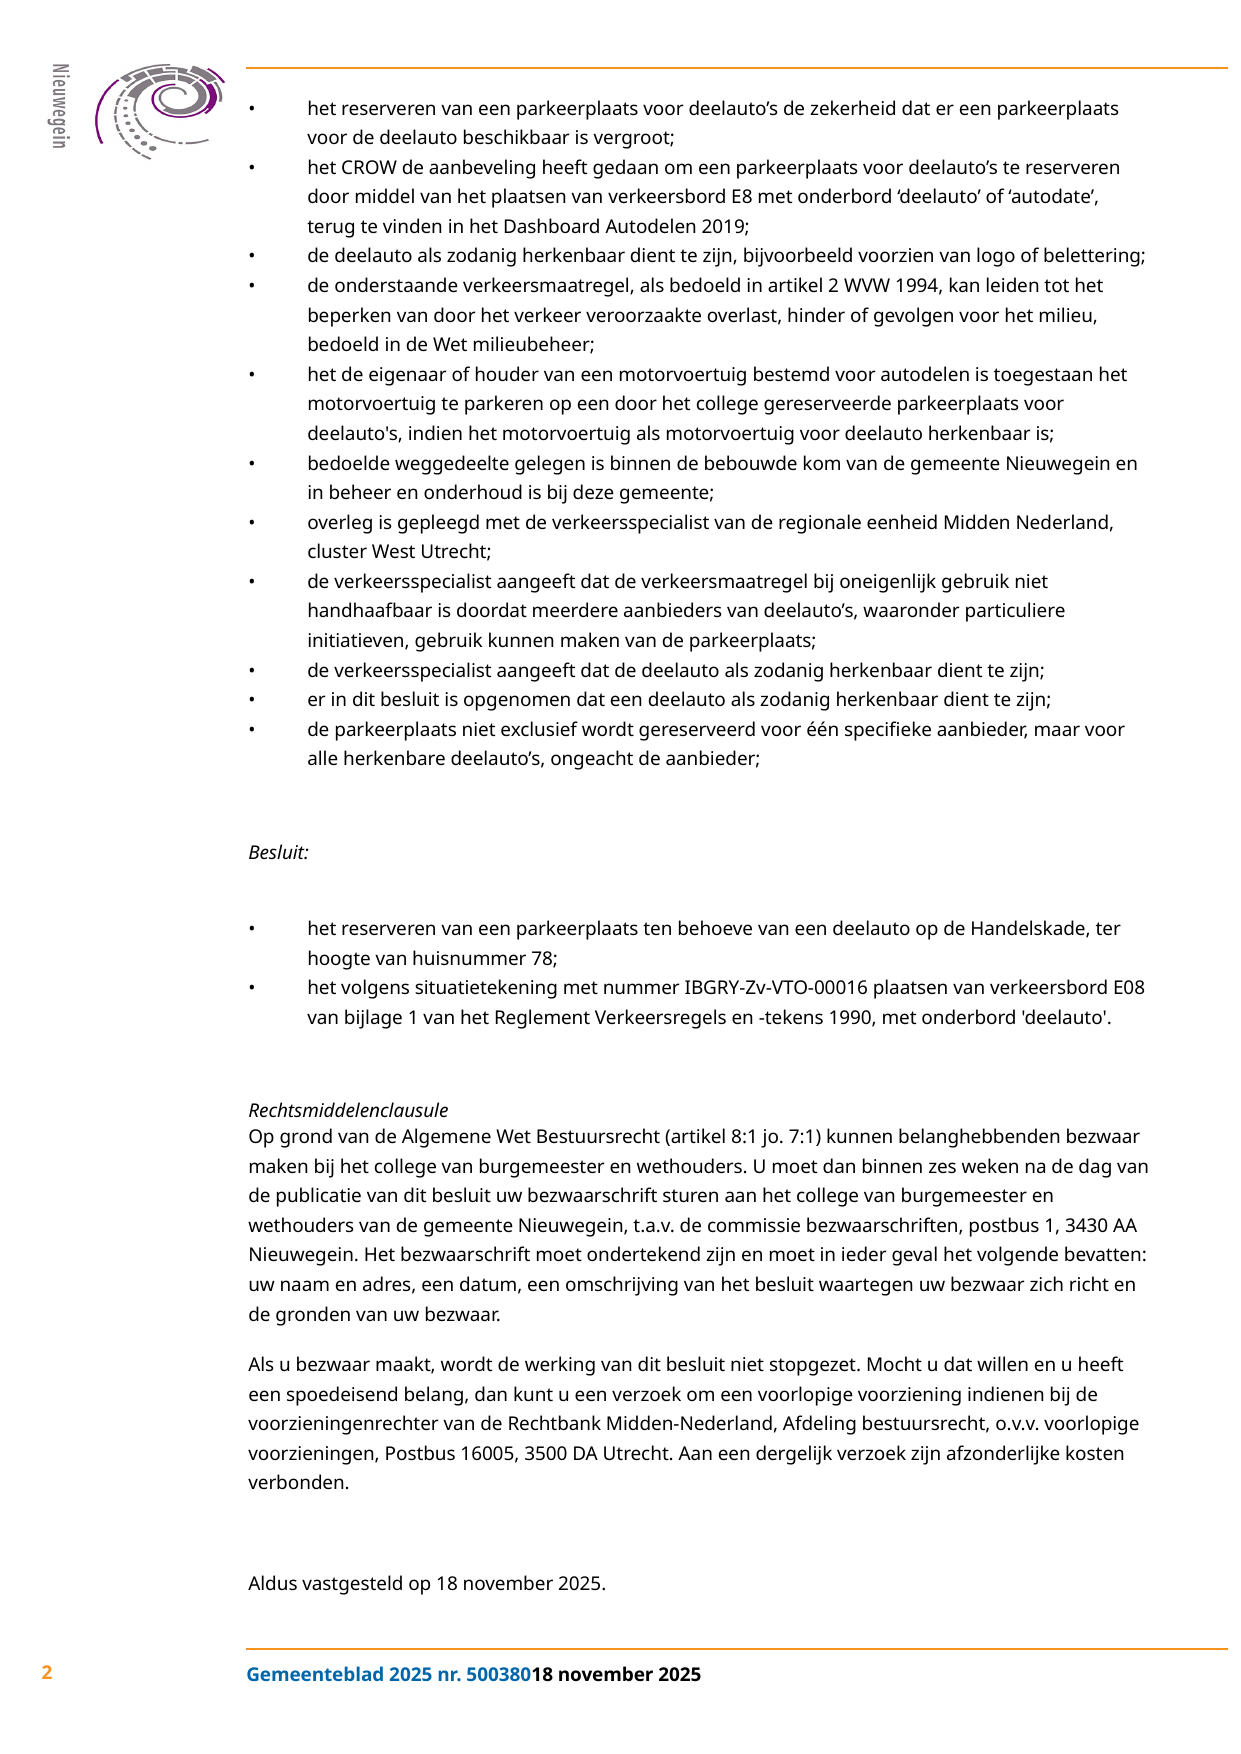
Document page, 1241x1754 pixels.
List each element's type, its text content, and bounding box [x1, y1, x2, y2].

picture [41, 47, 231, 172]
list bedoelde weggedeelte gelegen is binnen de bebouwde kom van de gemeente Nieuwegein en in beheer en onderhoud is bij deze gemeente; [248, 450, 1152, 505]
list het CROW de aanbeveling heeft gedaan om een parkeerplaats voor deelauto’s te reserveren door middel van het plaatsen van verkeersbord E8 met onderbord ‘deelauto’ of ‘autodate’, terug te vinden in het Dashboard Autodelen 2019; [248, 154, 1152, 239]
list overleg is gepleegd met de verkeersspecialist van de regionale eenheid Midden Nederland, cluster West Utrecht; [248, 509, 1152, 564]
list de onderstaande verkeersmaatregel, als bedoeld in artikel 2 WVW 1994, kan leiden tot het beperken van door het verkeer veroorzaakte overlast, hinder of gevolgen voor het milieu, bedoeld in de Wet milieubeheer; [248, 272, 1152, 357]
list de verkeersspecialist aangeeft dat de verkeersmaatregel bij oneigenlijk gebruik niet handhaafbaar is doordat meerdere aanbieders van deelauto’s, waaronder particuliere initiatieven, gebruik kunnen maken van de parkeerplaats; [248, 568, 1152, 653]
list de parkeerplaats niet exclusief wordt gereserveerd voor één specifieke aanbieder, maar voor alle herkenbare deelauto’s, ongeacht de aanbieder; [248, 716, 1152, 771]
list het reserveren van een parkeerplaats voor deelauto’s de zekerheid dat er een parkeerplaats voor de deelauto beschikbaar is vergroot; [248, 95, 1152, 150]
list het reserveren van een parkeerplaats ten behoeve van een deelauto op de Handelskade, ter hoogte van huisnummer 78; [248, 915, 1152, 971]
text Besluit: [248, 839, 1152, 865]
text Als u bezwaar maakt, wordt de werking van dit besluit niet stopgezet. Mocht u dat willen en u heeft een spoedeisend belang, dan kunt u een verzoek om een voorlopige voorziening indienen bij de voorzieningenrechter van de Rechtbank Midden-Nederland, Afdeling bestuursrecht, o.v.v. voorlopige voorzieningen, Postbus 16005, 3500 DA Utrecht. Aan een dergelijk verzoek zijn afzonderlijke kosten verbonden. [248, 1351, 1152, 1495]
text Rechtsmiddelenclausule [248, 1098, 1152, 1123]
list de verkeersspecialist aangeeft dat de deelauto als zodanig herkenbaar dient te zijn; [248, 657, 1152, 683]
list het de eigenaar of houder van een motorvoertuig bestemd voor autodelen is toegestaan het motorvoertuig te parkeren op een door het college gereserveerde parkeerplaats voor deelauto's, indien het motorvoertuig als motorvoertuig voor deelauto herkenbaar is; [248, 361, 1152, 446]
text Op grond van de Algemene Wet Bestuursrecht (artikel 8:1 jo. 7:1) kunnen belanghebbenden bezwaar maken bij het college van burgemeester en wethouders. U moet dan binnen zes weken na de dag van de publicatie van dit besluit uw bezwaarschrift sturen aan het college van burgemeester en wethouders van de gemeente Nieuwegein, t.a.v. de commissie bezwaarschriften, postbus 1, 3430 AA Nieuwegein. Het bezwaarschrift moet ondertekend zijn en moet in ieder geval het volgende bevatten: uw naam en adres, een datum, een omschrijving van het besluit waartegen uw bezwaar zich richt en de gronden van uw bezwaar. [248, 1123, 1152, 1327]
text Aldus vastgesteld op 18 november 2025. [248, 1570, 1152, 1596]
list het volgens situatietekening met nummer IBGRY-Zv-VTO-00016 plaatsen van verkeersbord E08 van bijlage 1 van het Reglement Verkeersregels en -tekens 1990, met onderbord 'deelauto'. [248, 974, 1152, 1030]
list de deelauto als zodanig herkenbaar dient te zijn, bijvoorbeeld voorzien van logo of belettering; [248, 243, 1152, 268]
list er in dit besluit is opgenomen dat een deelauto als zodanig herkenbaar dient te zijn; [248, 686, 1152, 712]
